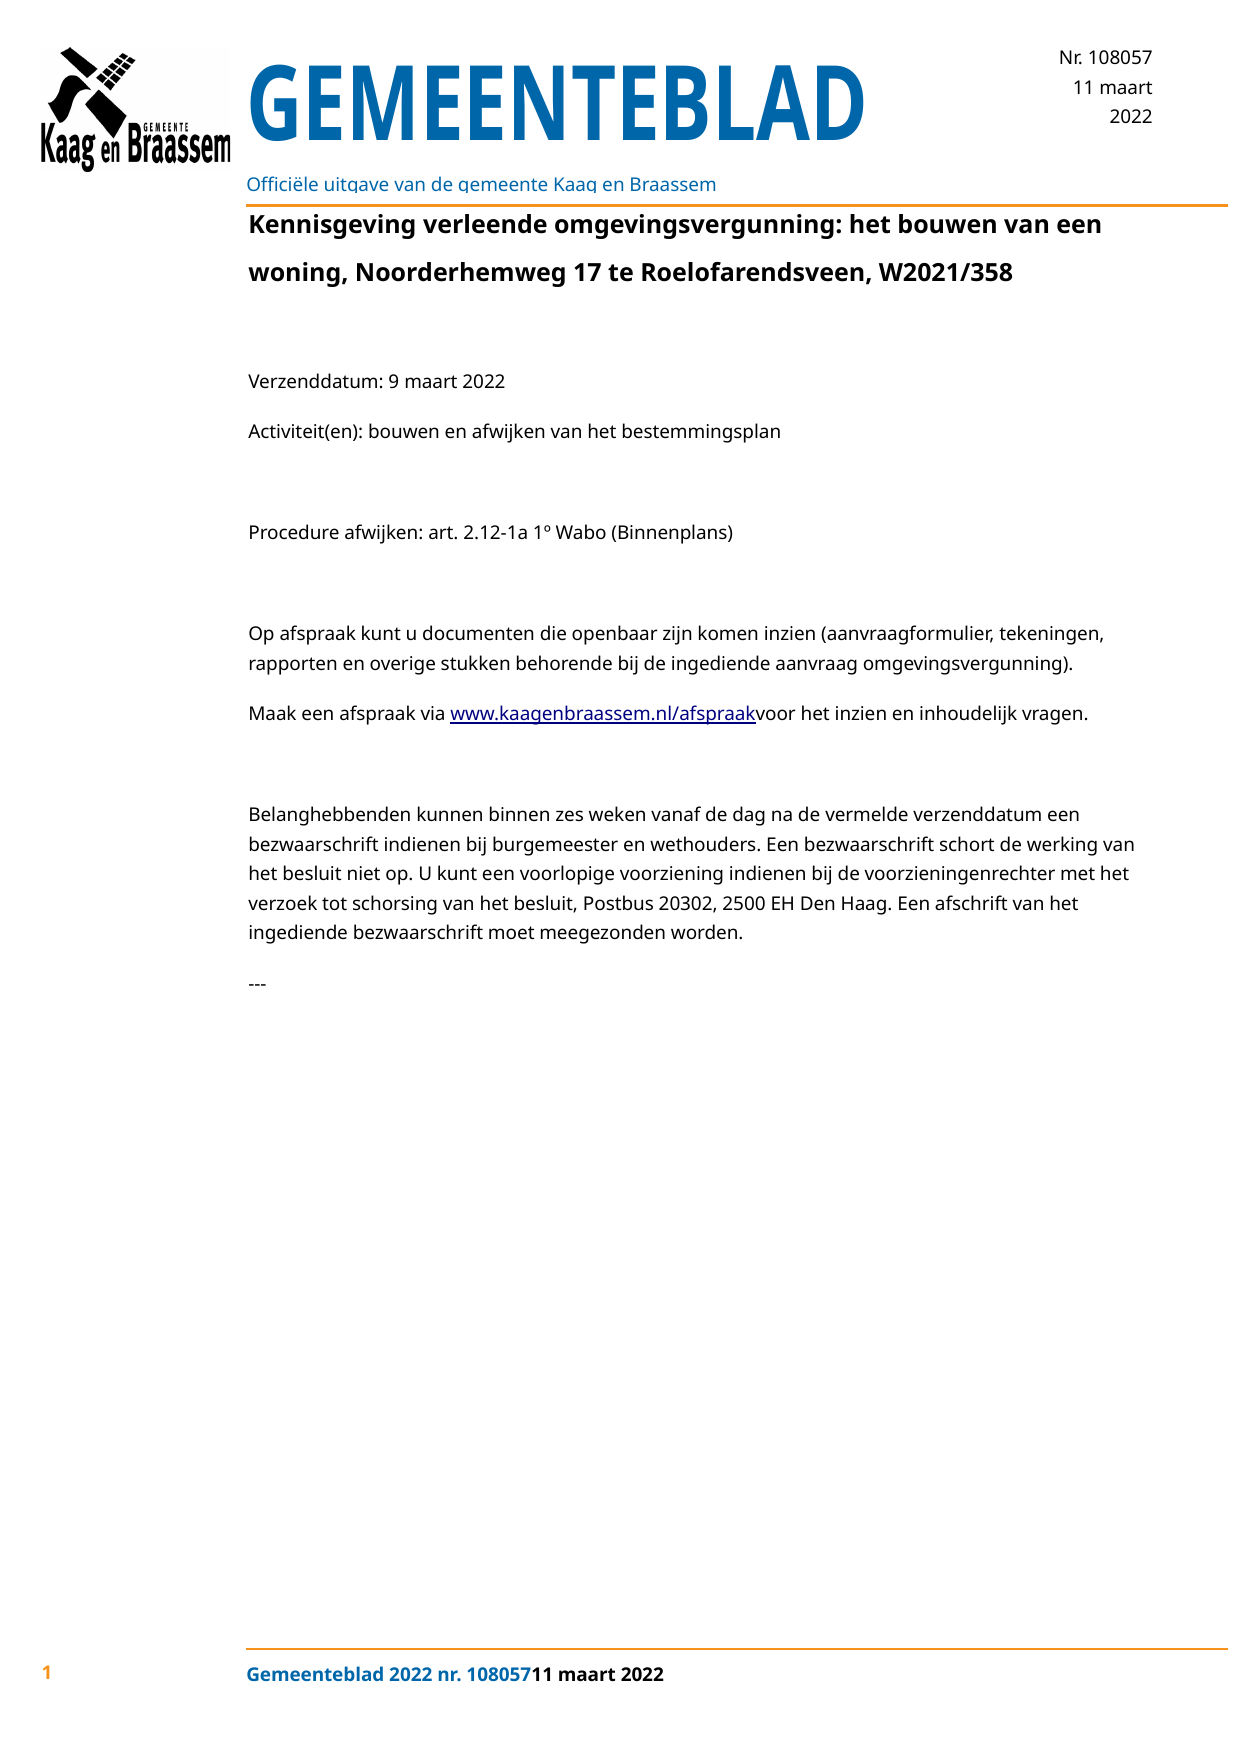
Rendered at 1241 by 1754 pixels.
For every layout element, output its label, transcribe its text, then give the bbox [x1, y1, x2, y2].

text Procedure afwijken: art. 2.12-1a 1º Wabo (Binnenplans) [248, 519, 1152, 545]
text Kennisgeving verleende omgevingsvergunning: het bouwen van een woning, Noorderhemweg 17 te Roelofarendsveen, W2021/358 [248, 207, 1152, 288]
picture [41, 47, 231, 172]
text Verzenddatum: 9 maart 2022 [248, 368, 1152, 394]
text --- [248, 970, 1152, 996]
text Op afspraak kunt u documenten die openbaar zijn komen inzien (aanvraagformulier, tekeningen, rapporten en overige stukken behorende bij de ingediende aanvraag omgevingsvergunning). [248, 620, 1152, 676]
text Maak een afspraak via www.kaagenbraassem.nl/afspraakvoor het inzien en inhoudelijk vragen. [248, 700, 1152, 726]
text Activiteit(en): bouwen en afwijken van het bestemmingsplan [248, 419, 1152, 444]
text Belanghebbenden kunnen binnen zes weken vanaf de dag na de vermelde verzenddatum een bezwaarschrift indienen bij burgemeester en wethouders. Een bezwaarschrift schort de werking van het besluit niet op. U kunt een voorlopige voorziening indienen bij de voorzieningenrechter met het verzoek tot schorsing van het besluit, Postbus 20302, 2500 EH Den Haag. Een afschrift van het ingediende bezwaarschrift moet meegezonden worden. [248, 801, 1152, 945]
